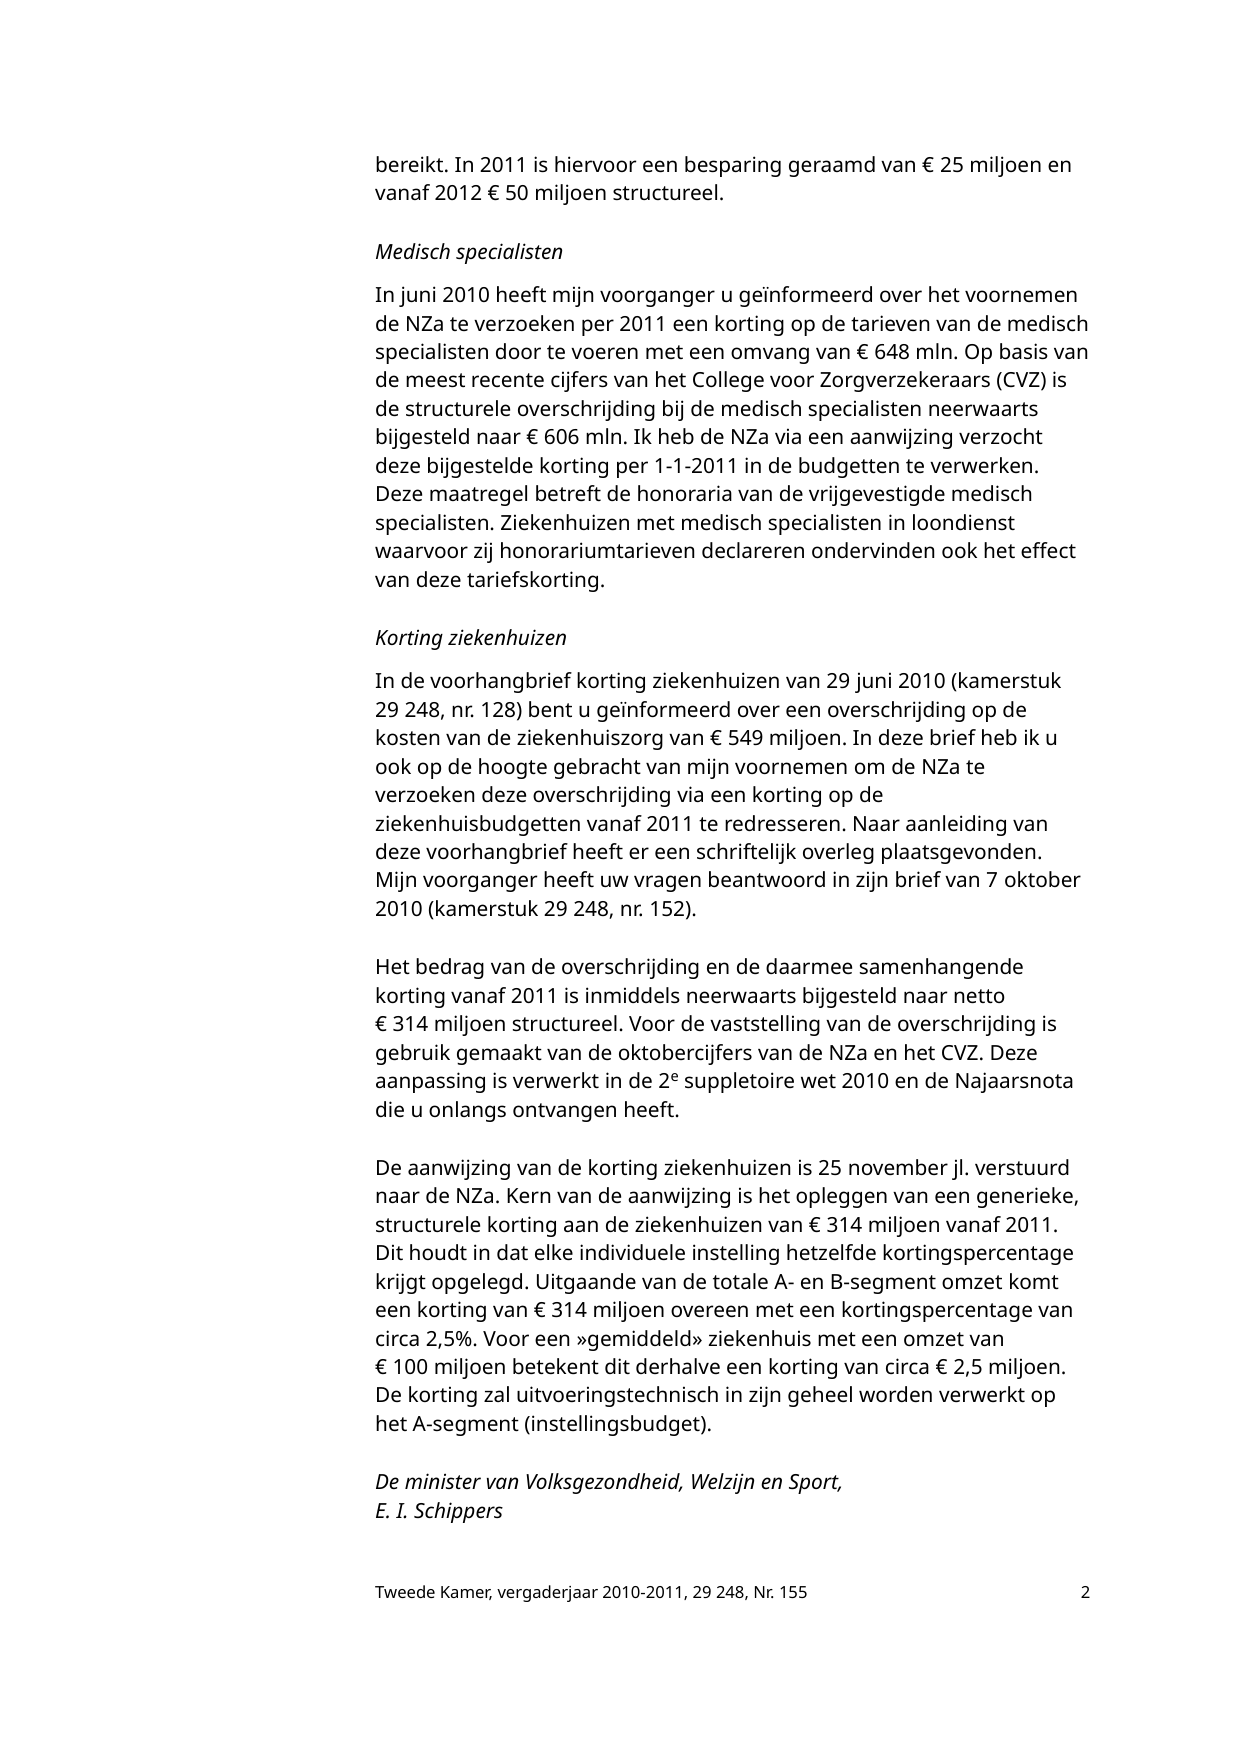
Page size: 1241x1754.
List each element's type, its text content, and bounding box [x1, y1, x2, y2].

text Medisch specialisten [375, 237, 1090, 265]
text Het bedrag van de overschrijding en de daarmee samenhangende korting vanaf 2011 is inmiddels neerwaarts bijgesteld naar netto € 314 miljoen structureel. Voor de vaststelling van de overschrijding is gebruik gemaakt van de oktobercijfers van de NZa en het CVZ. Deze aanpassing is verwerkt in de 2e suppletoire wet 2010 en de Najaarsnota die u onlangs ontvangen heeft. [375, 952, 1090, 1123]
text De aanwijzing van de korting ziekenhuizen is 25 november jl. verstuurd naar de NZa. Kern van de aanwijzing is het opleggen van een generieke, structurele korting aan de ziekenhuizen van € 314 miljoen vanaf 2011. Dit houdt in dat elke individuele instelling hetzelfde kortingspercentage krijgt opgelegd. Uitgaande van de totale A- en B-segment omzet komt een korting van € 314 miljoen overeen met een kortingspercentage van circa 2,5%. Voor een »gemiddeld» ziekenhuis met een omzet van € 100 miljoen betekent dit derhalve een korting van circa € 2,5 miljoen. De korting zal uitvoeringstechnisch in zijn geheel worden verwerkt op het A-segment (instellingsbudget). [375, 1153, 1090, 1437]
text De minister van Volksgezondheid, Welzijn en Sport, [375, 1467, 1090, 1496]
text In de voorhangbrief korting ziekenhuizen van 29 juni 2010 (kamerstuk 29 248, nr. 128) bent u geïnformeerd over een overschrijding op de kosten van de ziekenhuiszorg van € 549 miljoen. In deze brief heb ik u ook op de hoogte gebracht van mijn voornemen om de NZa te verzoeken deze overschrijding via een korting op de ziekenhuisbudgetten vanaf 2011 te redresseren. Naar aanleiding van deze voorhangbrief heeft er een schriftelijk overleg plaatsgevonden. Mijn voorganger heeft uw vragen beantwoord in zijn brief van 7 oktober 2010 (kamerstuk 29 248, nr. 152). [375, 667, 1090, 922]
text Korting ziekenhuizen [375, 623, 1090, 652]
text E. I. Schippers [375, 1496, 1090, 1524]
text bereikt. In 2011 is hiervoor een besparing geraamd van € 25 miljoen en vanaf 2012 € 50 miljoen structureel. [375, 150, 1090, 207]
text In juni 2010 heeft mijn voorganger u geïnformeerd over het voornemen de NZa te verzoeken per 2011 een korting op de tarieven van de medisch specialisten door te voeren met een omvang van € 648 mln. Op basis van de meest recente cijfers van het College voor Zorgverzekeraars (CVZ) is de structurele overschrijding bij de medisch specialisten neerwaarts bijgesteld naar € 606 mln. Ik heb de NZa via een aanwijzing verzocht deze bijgestelde korting per 1-1-2011 in de budgetten te verwerken. Deze maatregel betreft de honoraria van de vrijgevestigde medisch specialisten. Ziekenhuizen met medisch specialisten in loondienst waarvoor zij honorariumtarieven declareren ondervinden ook het effect van deze tariefskorting. [375, 280, 1090, 593]
